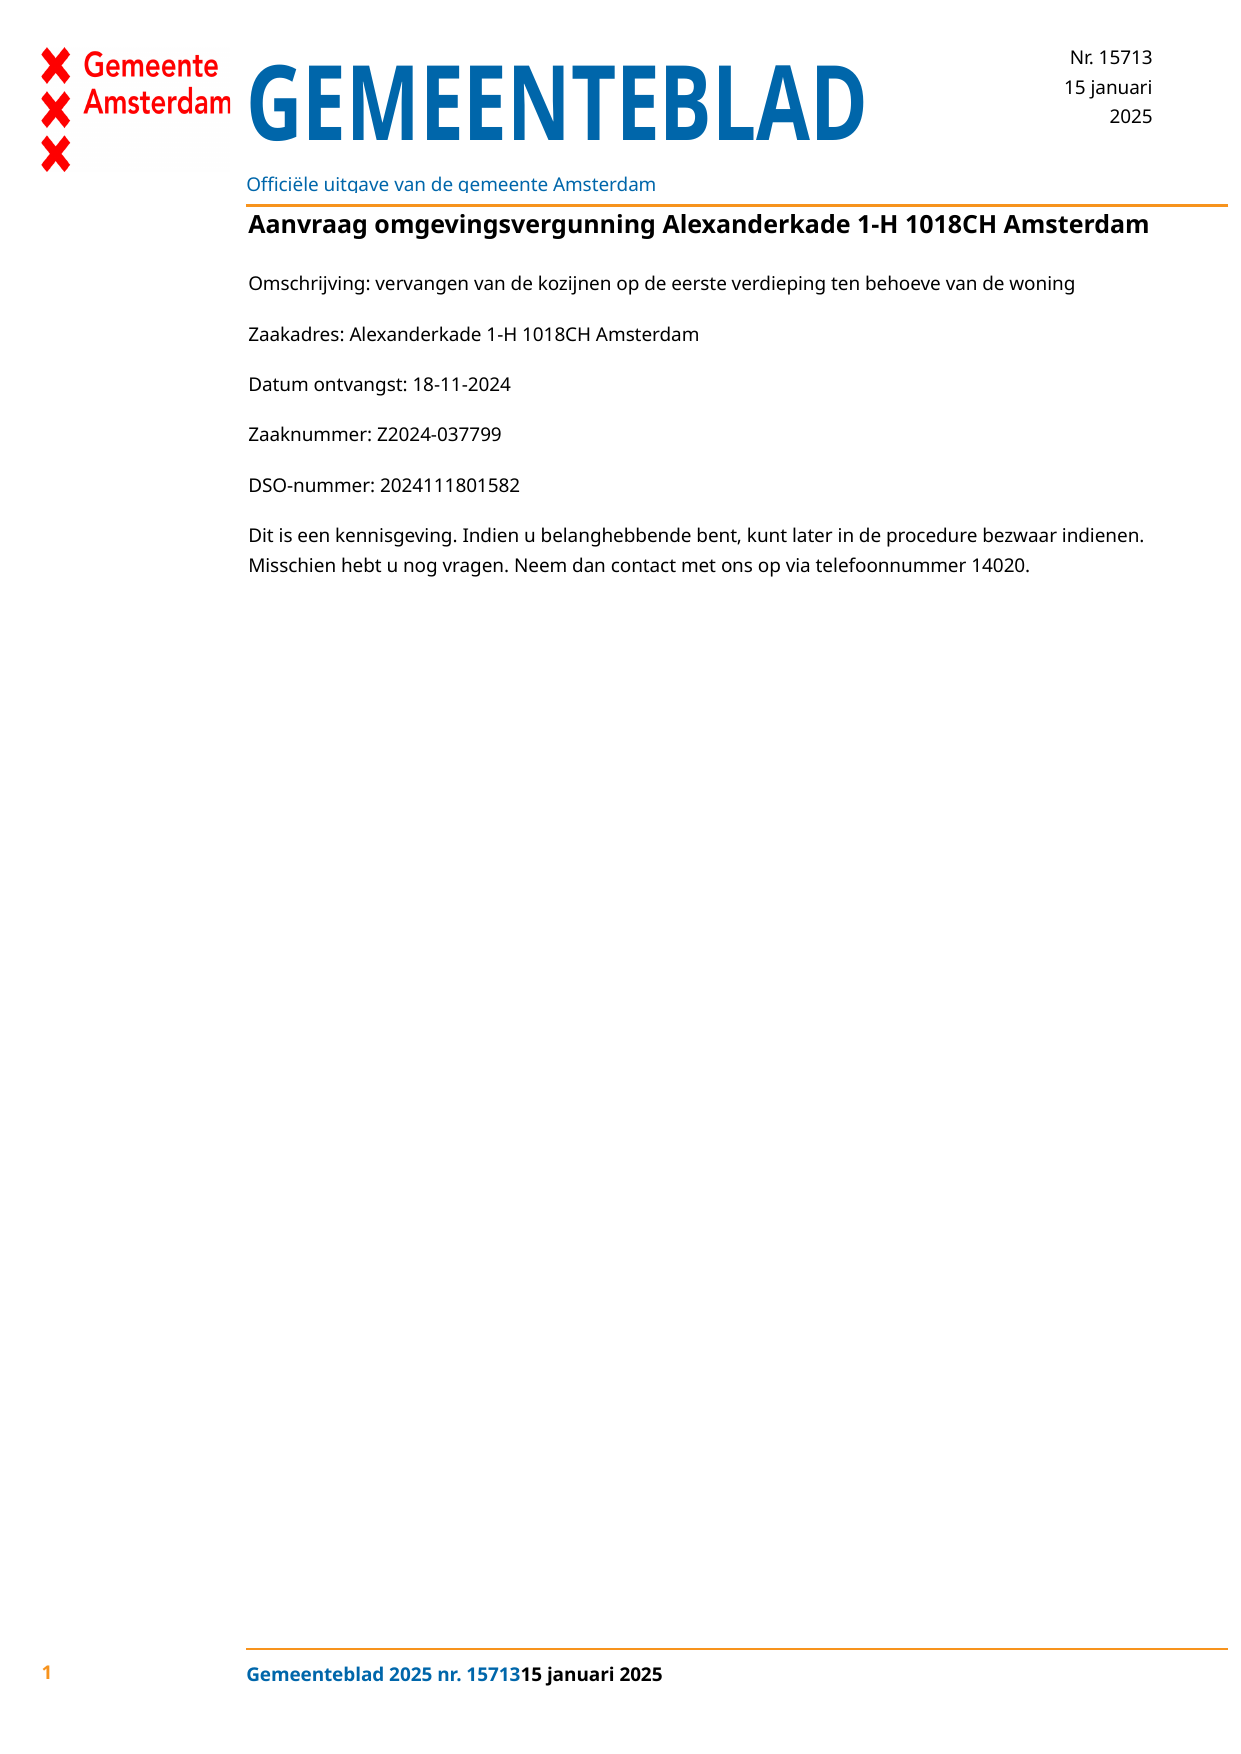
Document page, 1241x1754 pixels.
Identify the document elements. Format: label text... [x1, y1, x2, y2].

text Dit is een kennisgeving. Indien u belanghebbende bent, kunt later in de procedure bezwaar indienen. Misschien hebt u nog vragen. Neem dan contact met ons op via telefoonnummer 14020. [248, 522, 1152, 578]
text Zaaknummer: Z2024-037799 [248, 422, 1152, 447]
picture [41, 47, 231, 172]
text DSO-nummer: 2024111801582 [248, 472, 1152, 498]
text Omschrijving: vervangen van de kozijnen op de eerste verdieping ten behoeve van de woning [248, 270, 1152, 296]
text Zaakadres: Alexanderkade 1-H 1018CH Amsterdam [248, 321, 1152, 346]
text Datum ontvangst: 18-11-2024 [248, 371, 1152, 397]
text Aanvraag omgevingsvergunning Alexanderkade 1-H 1018CH Amsterdam [248, 207, 1152, 241]
